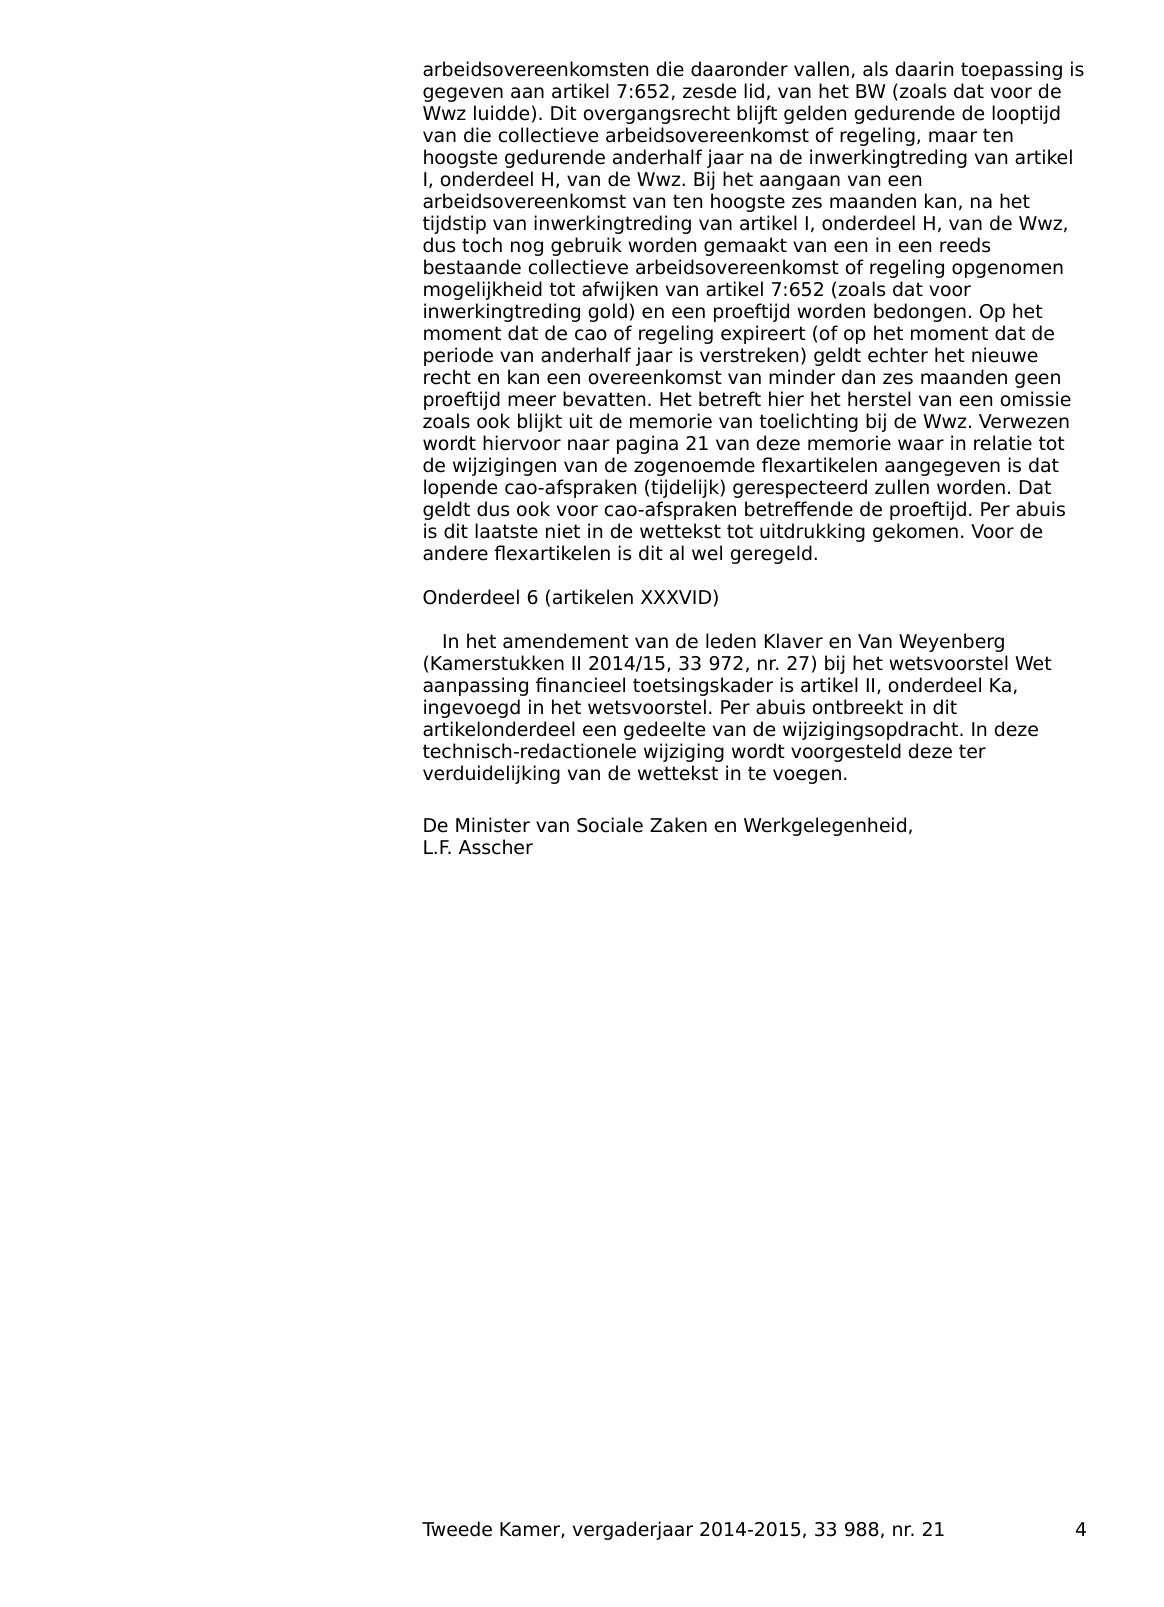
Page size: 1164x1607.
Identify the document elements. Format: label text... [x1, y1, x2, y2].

subtitle Onderdeel 6 (artikelen XXXVID) [422, 587, 1087, 609]
text De Minister van Sociale Zaken en Werkgelegenheid, L.F. Asscher [422, 815, 1087, 859]
text arbeidsovereenkomsten die daaronder vallen, als daarin toepassing is gegeven aan artikel 7:652, zesde lid, van het BW (zoals dat voor de Wwz luidde). Dit overgangsrecht blijft gelden gedurende de looptijd van die collectieve arbeidsovereenkomst of regeling, maar ten hoogste gedurende anderhalf jaar na de inwerkingtreding van artikel I, onderdeel H, van de Wwz. Bij het aangaan van een arbeidsovereenkomst van ten hoogste zes maanden kan, na het tijdstip van inwerkingtreding van artikel I, onderdeel H, van de Wwz, dus toch nog gebruik worden gemaakt van een in een reeds bestaande collectieve arbeidsovereenkomst of regeling opgenomen mogelijkheid tot afwijken van artikel 7:652 (zoals dat voor inwerkingtreding gold) en een proeftijd worden bedongen. Op het moment dat de cao of regeling expireert (of op het moment dat de periode van anderhalf jaar is verstreken) geldt echter het nieuwe recht en kan een overeenkomst van minder dan zes maanden geen proeftijd meer bevatten. Het betreft hier het herstel van een omissie zoals ook blijkt uit de memorie van toelichting bij de Wwz. Verwezen wordt hiervoor naar pagina 21 van deze memorie waar in relatie tot de wijzigingen van de zogenoemde flexartikelen aangegeven is dat lopende cao-afspraken (tijdelijk) gerespecteerd zullen worden. Dat geldt dus ook voor cao-afspraken betreffende de proeftijd. Per abuis is dit laatste niet in de wettekst tot uitdrukking gekomen. Voor de andere flexartikelen is dit al wel geregeld. [422, 59, 1087, 564]
text In het amendement van de leden Klaver en Van Weyenberg (Kamerstukken II 2014/15, 33 972, nr. 27) bij het wetsvoorstel Wet aanpassing financieel toetsingskader is artikel II, onderdeel Ka, ingevoegd in het wetsvoorstel. Per abuis ontbreekt in dit artikelonderdeel een gedeelte van de wijzigingsopdracht. In deze technisch-redactionele wijziging wordt voorgesteld deze ter verduidelijking van de wettekst in te voegen. [422, 631, 1087, 785]
